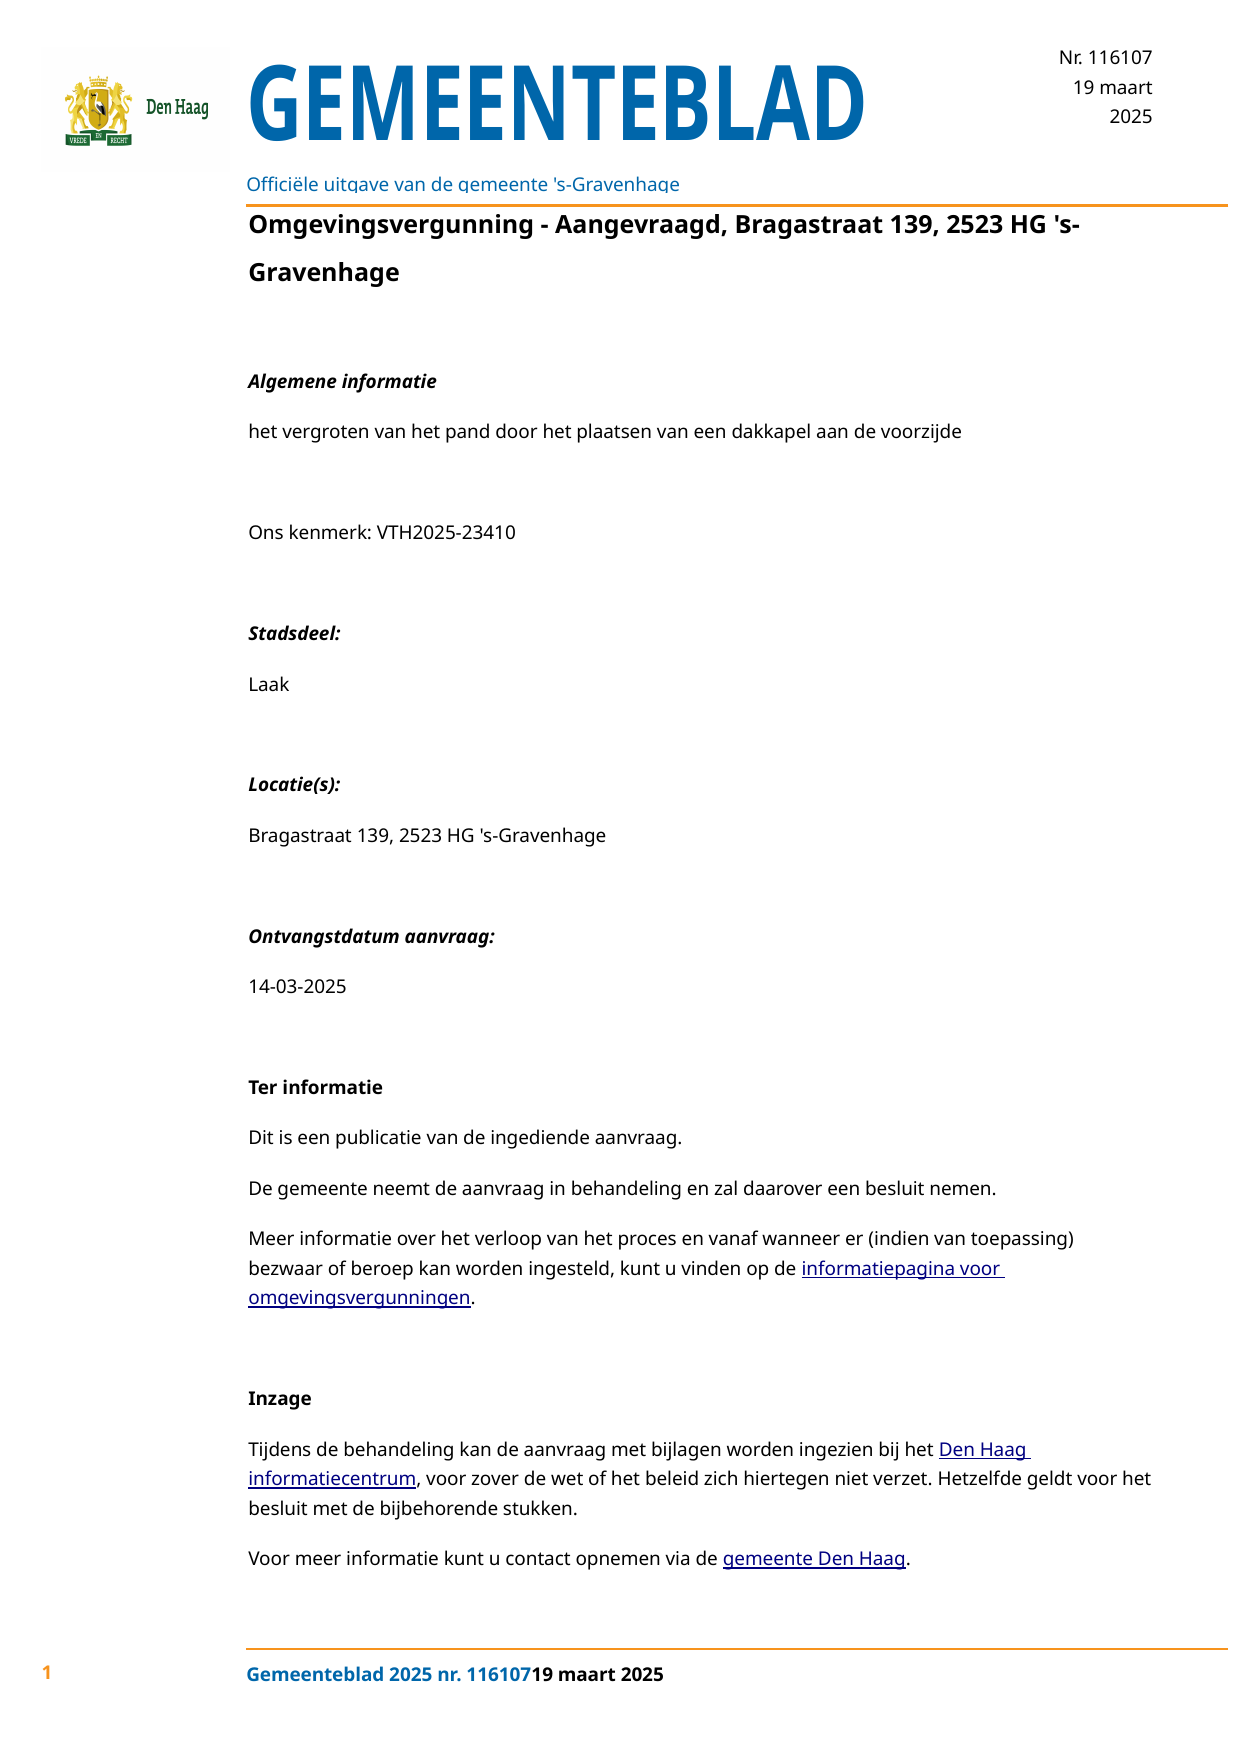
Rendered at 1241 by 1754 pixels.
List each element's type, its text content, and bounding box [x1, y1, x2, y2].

text Locatie(s): [248, 772, 1152, 797]
text Stadsdeel: [248, 620, 1152, 646]
picture [41, 47, 231, 172]
text het vergroten van het pand door het plaatsen van een dakkapel aan de voorzijde [248, 419, 1152, 444]
text Algemene informatie [248, 368, 1152, 394]
text Ontvangstdatum aanvraag: [248, 923, 1152, 949]
text Ons kenmerk: VTH2025-23410 [248, 519, 1152, 545]
text Inzage [248, 1385, 1152, 1411]
text De gemeente neemt de aanvraag in behandeling en zal daarover een besluit nemen. [248, 1175, 1152, 1201]
text Bragastraat 139, 2523 HG 's-Gravenhage [248, 822, 1152, 848]
text Ter informatie [248, 1074, 1152, 1100]
text Voor meer informatie kunt u contact opnemen via de gemeente Den Haag. [248, 1545, 1152, 1571]
text Omgevingsvergunning - Aangevraagd, Bragastraat 139, 2523 HG 's-Gravenhage [248, 207, 1152, 288]
text 14-03-2025 [248, 973, 1152, 999]
text Meer informatie over het verloop van het proces en vanaf wanneer er (indien van toepassing) bezwaar of beroep kan worden ingesteld, kunt u vinden op de informatiepagina voor omgevingsvergunningen. [248, 1225, 1152, 1310]
text Dit is een publicatie van de ingediende aanvraag. [248, 1124, 1152, 1150]
text Laak [248, 671, 1152, 697]
text Tijdens de behandeling kan de aanvraag met bijlagen worden ingezien bij het Den Haag informatiecentrum, voor zover de wet of het beleid zich hiertegen niet verzet. Hetzelfde geldt voor het besluit met de bijbehorende stukken. [248, 1436, 1152, 1521]
